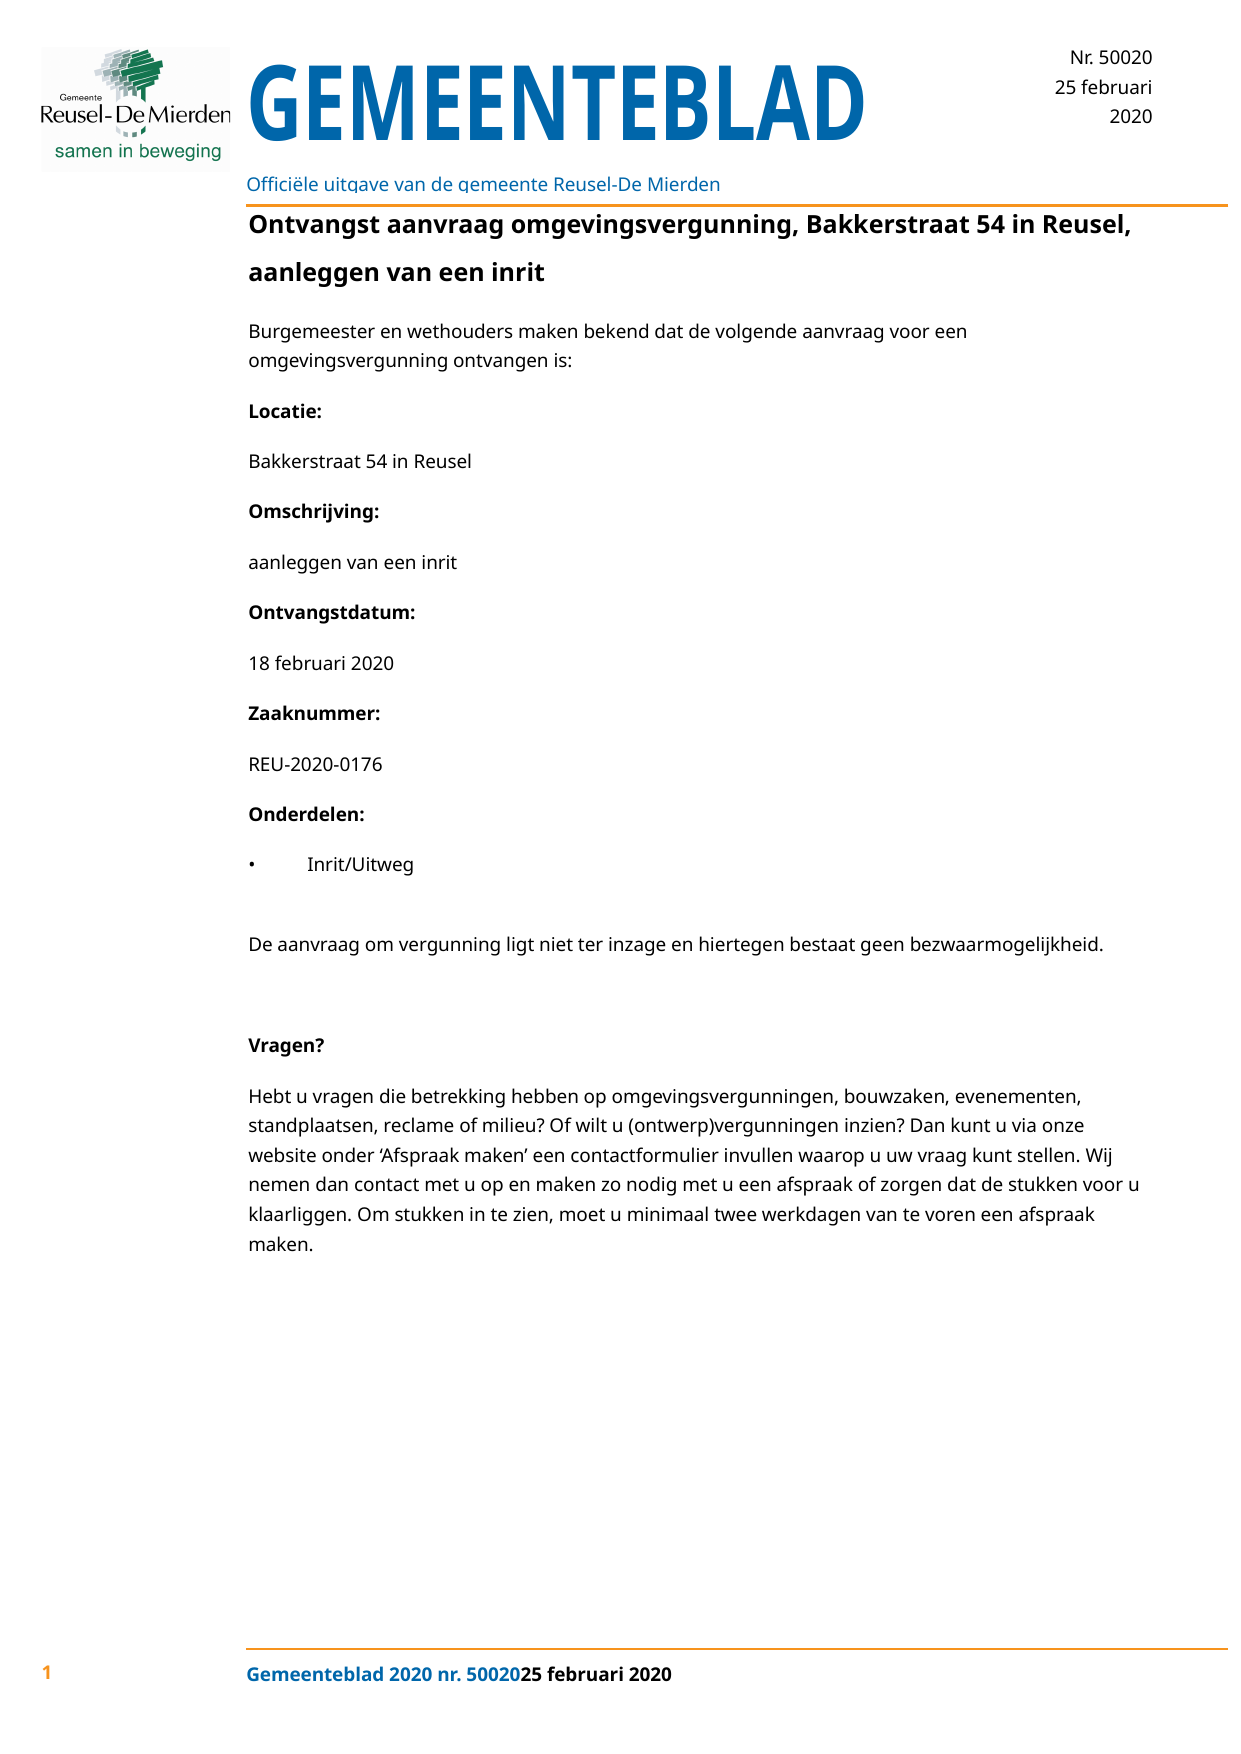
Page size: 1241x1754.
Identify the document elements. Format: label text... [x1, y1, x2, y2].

text Burgemeester en wethouders maken bekend dat de volgende aanvraag voor een omgevingsvergunning ontvangen is: [248, 318, 1152, 373]
text De aanvraag om vergunning ligt niet ter inzage en hiertegen bestaat geen bezwaarmogelijkheid. [248, 932, 1152, 957]
text 18 februari 2020 [248, 650, 1152, 676]
text Ontvangstdatum: [248, 599, 1152, 625]
list Inrit/Uitweg [248, 852, 1152, 877]
text Bakkerstraat 54 in Reusel [248, 448, 1152, 474]
text Onderdelen: [248, 801, 1152, 827]
text Ontvangst aanvraag omgevingsvergunning, Bakkerstraat 54 in Reusel, aanleggen van een inrit [248, 207, 1152, 288]
text Hebt u vragen die betrekking hebben op omgevingsvergunningen, bouwzaken, evenementen, standplaatsen, reclame of milieu? Of wilt u (ontwerp)vergunningen inzien? Dan kunt u via onze website onder ‘Afspraak maken’ een contactformulier invullen waarop u uw vraag kunt stellen. Wij nemen dan contact met u op en maken zo nodig met u een afspraak of zorgen dat de stukken voor u klaarliggen. Om stukken in te zien, moet u minimaal twee werkdagen van te voren een afspraak maken. [248, 1083, 1152, 1257]
text REU-2020-0176 [248, 751, 1152, 777]
picture [41, 47, 231, 172]
text Omschrijving: [248, 499, 1152, 524]
text Vragen? [248, 1032, 1152, 1058]
text Zaaknummer: [248, 700, 1152, 726]
text aanleggen van een inrit [248, 549, 1152, 575]
text Locatie: [248, 398, 1152, 424]
